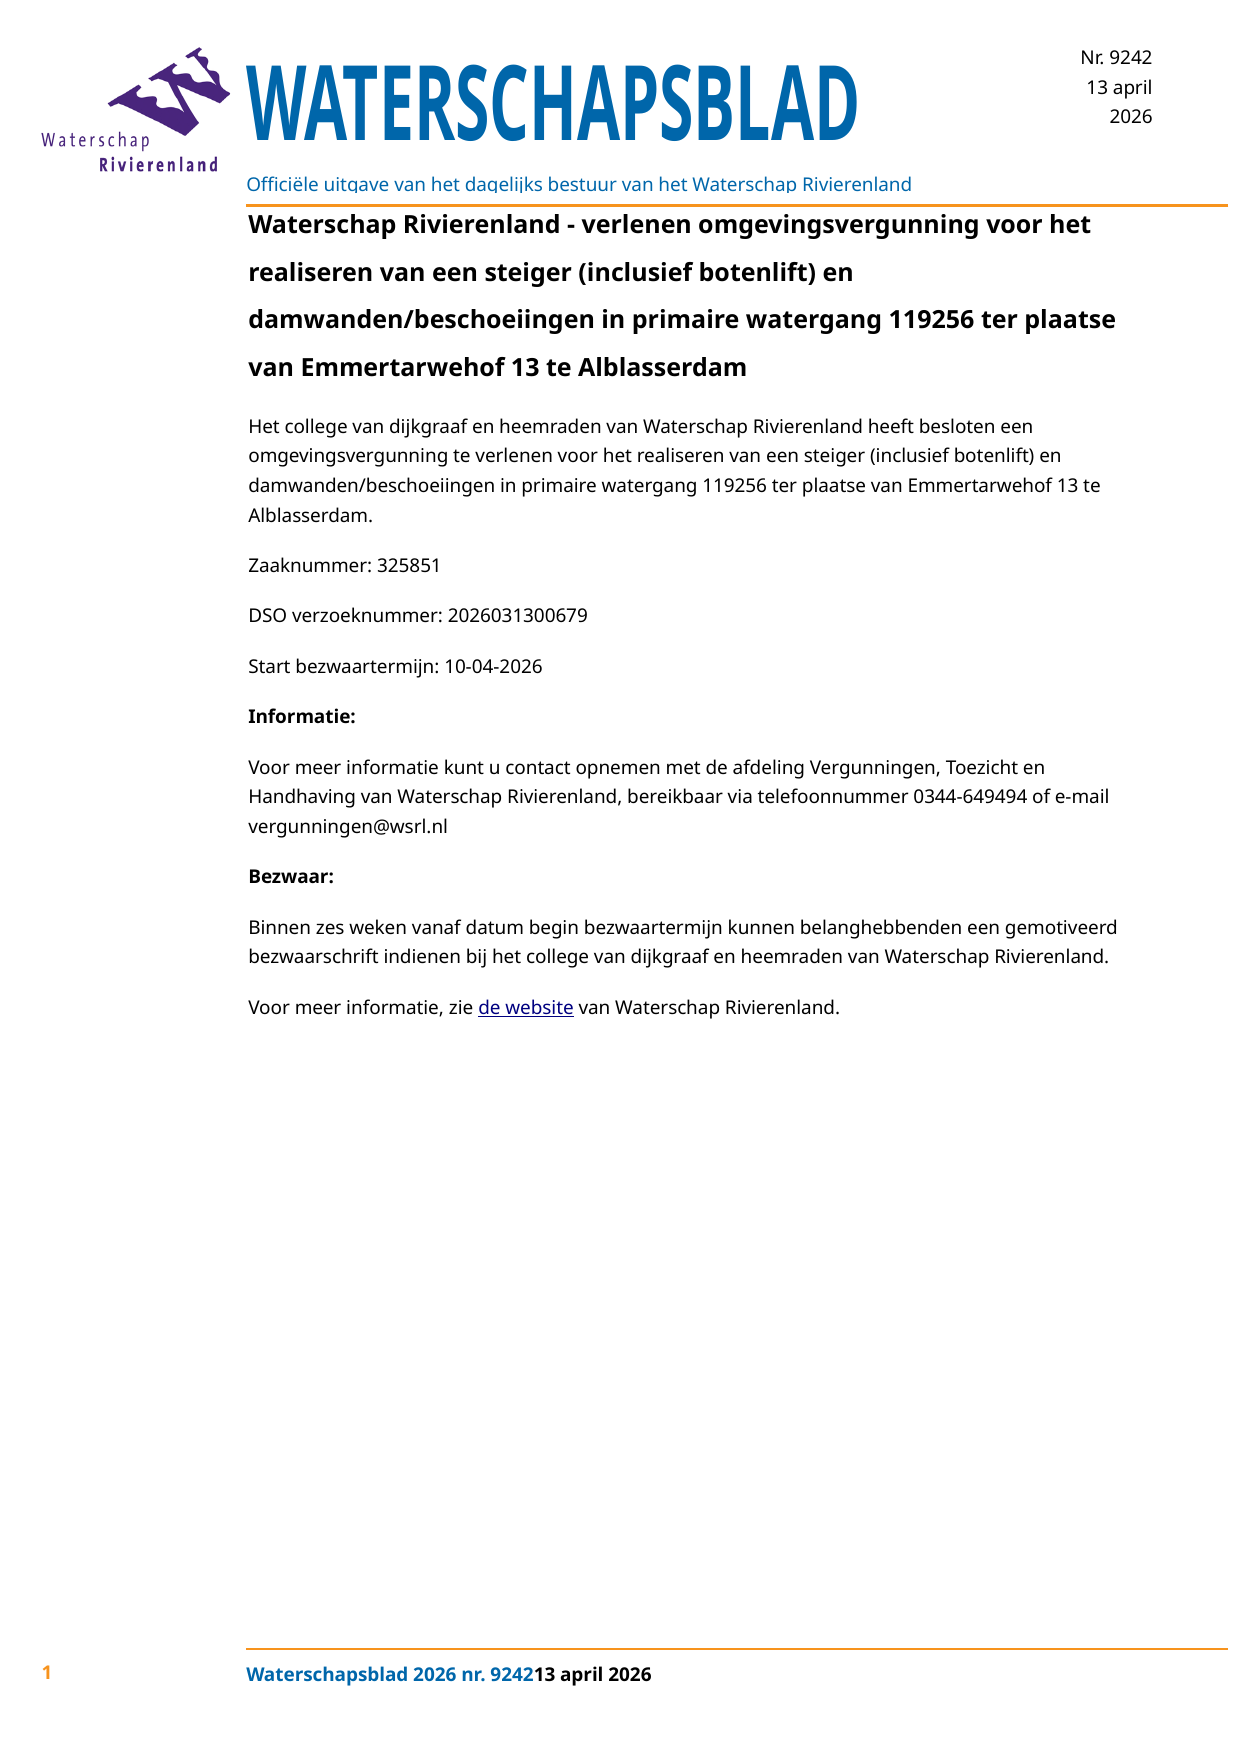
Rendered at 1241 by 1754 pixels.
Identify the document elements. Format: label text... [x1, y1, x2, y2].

text Het college van dijkgraaf en heemraden van Waterschap Rivierenland heeft besloten een omgevingsvergunning te verlenen voor het realiseren van een steiger (inclusief botenlift) en damwanden/beschoeiingen in primaire watergang 119256 ter plaatse van Emmertarwehof 13 te Alblasserdam. [248, 413, 1152, 528]
text Voor meer informatie kunt u contact opnemen met de afdeling Vergunningen, Toezicht en Handhaving van Waterschap Rivierenland, bereikbaar via telefoonnummer 0344-649494 of e-mail vergunningen@wsrl.nl [248, 754, 1152, 839]
text Informatie: [248, 703, 1152, 729]
text Zaaknummer: 325851 [248, 552, 1152, 578]
text Binnen zes weken vanaf datum begin bezwaartermijn kunnen belanghebbenden een gemotiveerd bezwaarschrift indienen bij het college van dijkgraaf en heemraden van Waterschap Rivierenland. [248, 914, 1152, 969]
text Start bezwaartermijn: 10-04-2026 [248, 653, 1152, 679]
text Waterschap Rivierenland - verlenen omgevingsvergunning voor het realiseren van een steiger (inclusief botenlift) en damwanden/beschoeiingen in primaire watergang 119256 ter plaatse van Emmertarwehof 13 te Alblasserdam [248, 207, 1152, 384]
text Bezwaar: [248, 863, 1152, 889]
picture [41, 47, 231, 172]
text Voor meer informatie, zie de website van Waterschap Rivierenland. [248, 994, 1152, 1020]
text DSO verzoeknummer: 2026031300679 [248, 603, 1152, 628]
